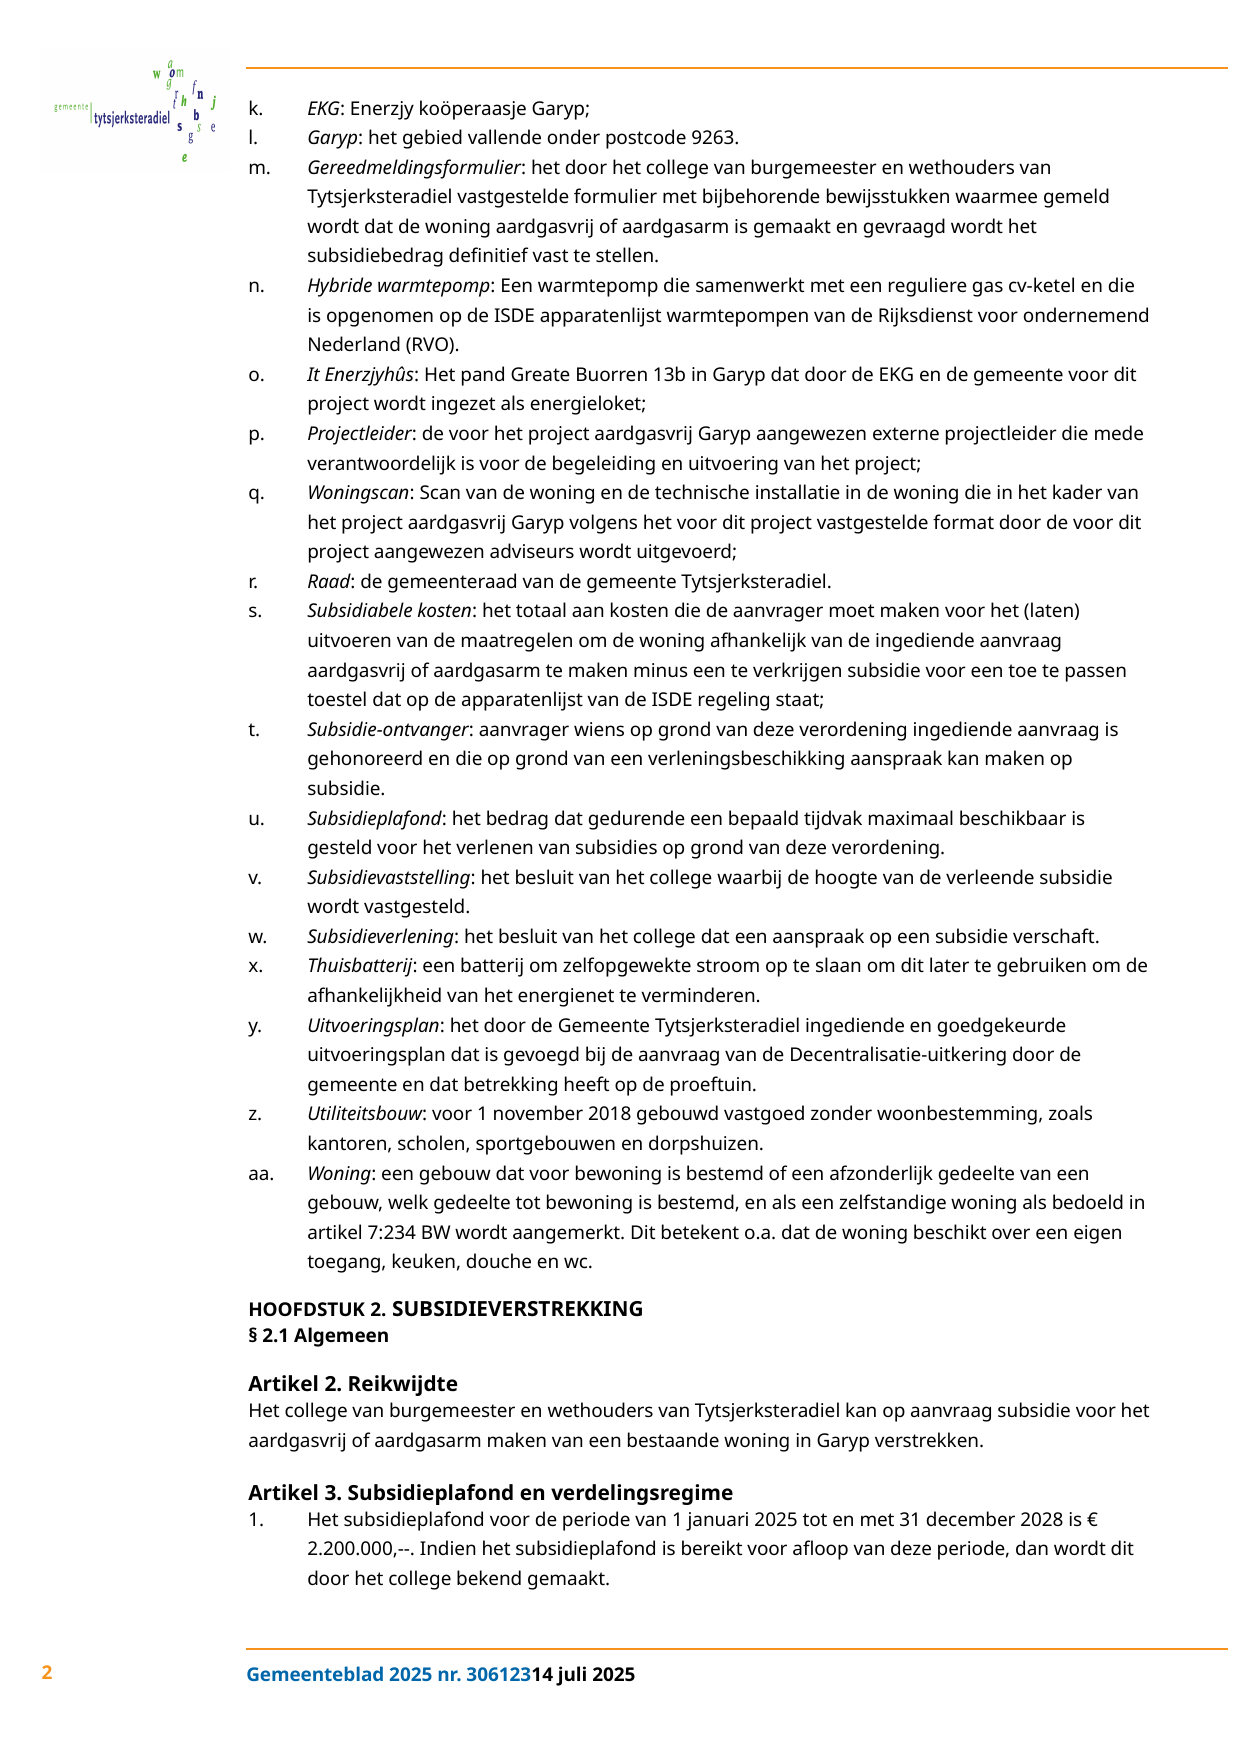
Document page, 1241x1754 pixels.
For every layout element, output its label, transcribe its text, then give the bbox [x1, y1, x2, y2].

list Subsidie-ontvanger: aanvrager wiens op grond van deze verordening ingediende aanvraag is gehonoreerd en die op grond van een verleningsbeschikking aanspraak kan maken op subsidie. [248, 716, 1152, 801]
list Woningscan: Scan van de woning en de technische installatie in de woning die in het kader van het project aardgasvrij Garyp volgens het voor dit project vastgestelde format door de voor dit project aangewezen adviseurs wordt uitgevoerd; [248, 479, 1152, 564]
text Het college van burgemeester en wethouders van Tytsjerksteradiel kan op aanvraag subsidie voor het aardgasvrij of aardgasarm maken van een bestaande woning in Garyp verstrekken. [248, 1398, 1152, 1453]
list Subsidieverlening: het besluit van het college dat een aanspraak op een subsidie verschaft. [248, 923, 1152, 949]
list Uitvoeringsplan: het door de Gemeente Tytsjerksteradiel ingediende en goedgekeurde uitvoeringsplan dat is gevoegd bij de aanvraag van de Decentralisatie-uitkering door de gemeente en dat betrekking heeft op de proeftuin. [248, 1012, 1152, 1097]
list Subsidieplafond: het bedrag dat gedurende een bepaald tijdvak maximaal beschikbaar is gesteld voor het verlenen van subsidies op grond van deze verordening. [248, 805, 1152, 860]
text HOOFDSTUK 2. SUBSIDIEVERSTREKKING [248, 1294, 1152, 1323]
text Artikel 3. Subsidieplafond en verdelingsregime [248, 1478, 1152, 1506]
list Gereedmeldingsformulier: het door het college van burgemeester en wethouders van Tytsjerksteradiel vastgestelde formulier met bijbehorende bewijsstukken waarmee gemeld wordt dat de woning aardgasvrij of aardgasarm is gemaakt en gevraagd wordt het subsidiebedrag definitief vast te stellen. [248, 154, 1152, 268]
list Woning: een gebouw dat voor bewoning is bestemd of een afzonderlijk gedeelte van een gebouw, welk gedeelte tot bewoning is bestemd, en als een zelfstandige woning als bedoeld in artikel 7:234 BW wordt aangemerkt. Dit betekent o.a. dat de woning beschikt over een eigen toegang, keuken, douche en wc. [248, 1160, 1152, 1274]
picture [41, 47, 231, 172]
text Artikel 2. Reikwijdte [248, 1369, 1152, 1398]
list Garyp: het gebied vallende onder postcode 9263. [248, 124, 1152, 150]
list Utiliteitsbouw: voor 1 november 2018 gebouwd vastgoed zonder woonbestemming, zoals kantoren, scholen, sportgebouwen en dorpshuizen. [248, 1101, 1152, 1156]
list Hybride warmtepomp: Een warmtepomp die samenwerkt met een reguliere gas cv-ketel en die is opgenomen op de ISDE apparatenlijst warmtepompen van de Rijksdienst voor ondernemend Nederland (RVO). [248, 272, 1152, 357]
list Het subsidieplafond voor de periode van 1 januari 2025 tot en met 31 december 2028 is € 2.200.000,--. Indien het subsidieplafond is bereikt voor afloop van deze periode, dan wordt dit door het college bekend gemaakt. [248, 1506, 1152, 1591]
list Projectleider: de voor het project aardgasvrij Garyp aangewezen externe projectleider die mede verantwoordelijk is voor de begeleiding en uitvoering van het project; [248, 420, 1152, 476]
list It Enerzjyhûs: Het pand Greate Buorren 13b in Garyp dat door de EKG en de gemeente voor dit project wordt ingezet als energieloket; [248, 361, 1152, 416]
list Subsidievaststelling: het besluit van het college waarbij de hoogte van de verleende subsidie wordt vastgesteld. [248, 864, 1152, 919]
list Raad: de gemeenteraad van de gemeente Tytsjerksteradiel. [248, 568, 1152, 594]
text § 2.1 Algemeen [248, 1323, 1152, 1348]
list Thuisbatterij: een batterij om zelfopgewekte stroom op te slaan om dit later te gebruiken om de afhankelijkheid van het energienet te verminderen. [248, 953, 1152, 1008]
list Subsidiabele kosten: het totaal aan kosten die de aanvrager moet maken voor het (laten) uitvoeren van de maatregelen om de woning afhankelijk van de ingediende aanvraag aardgasvrij of aardgasarm te maken minus een te verkrijgen subsidie voor een toe te passen toestel dat op de apparatenlijst van de ISDE regeling staat; [248, 598, 1152, 712]
list EKG: Enerzjy koöperaasje Garyp; [248, 95, 1152, 121]
